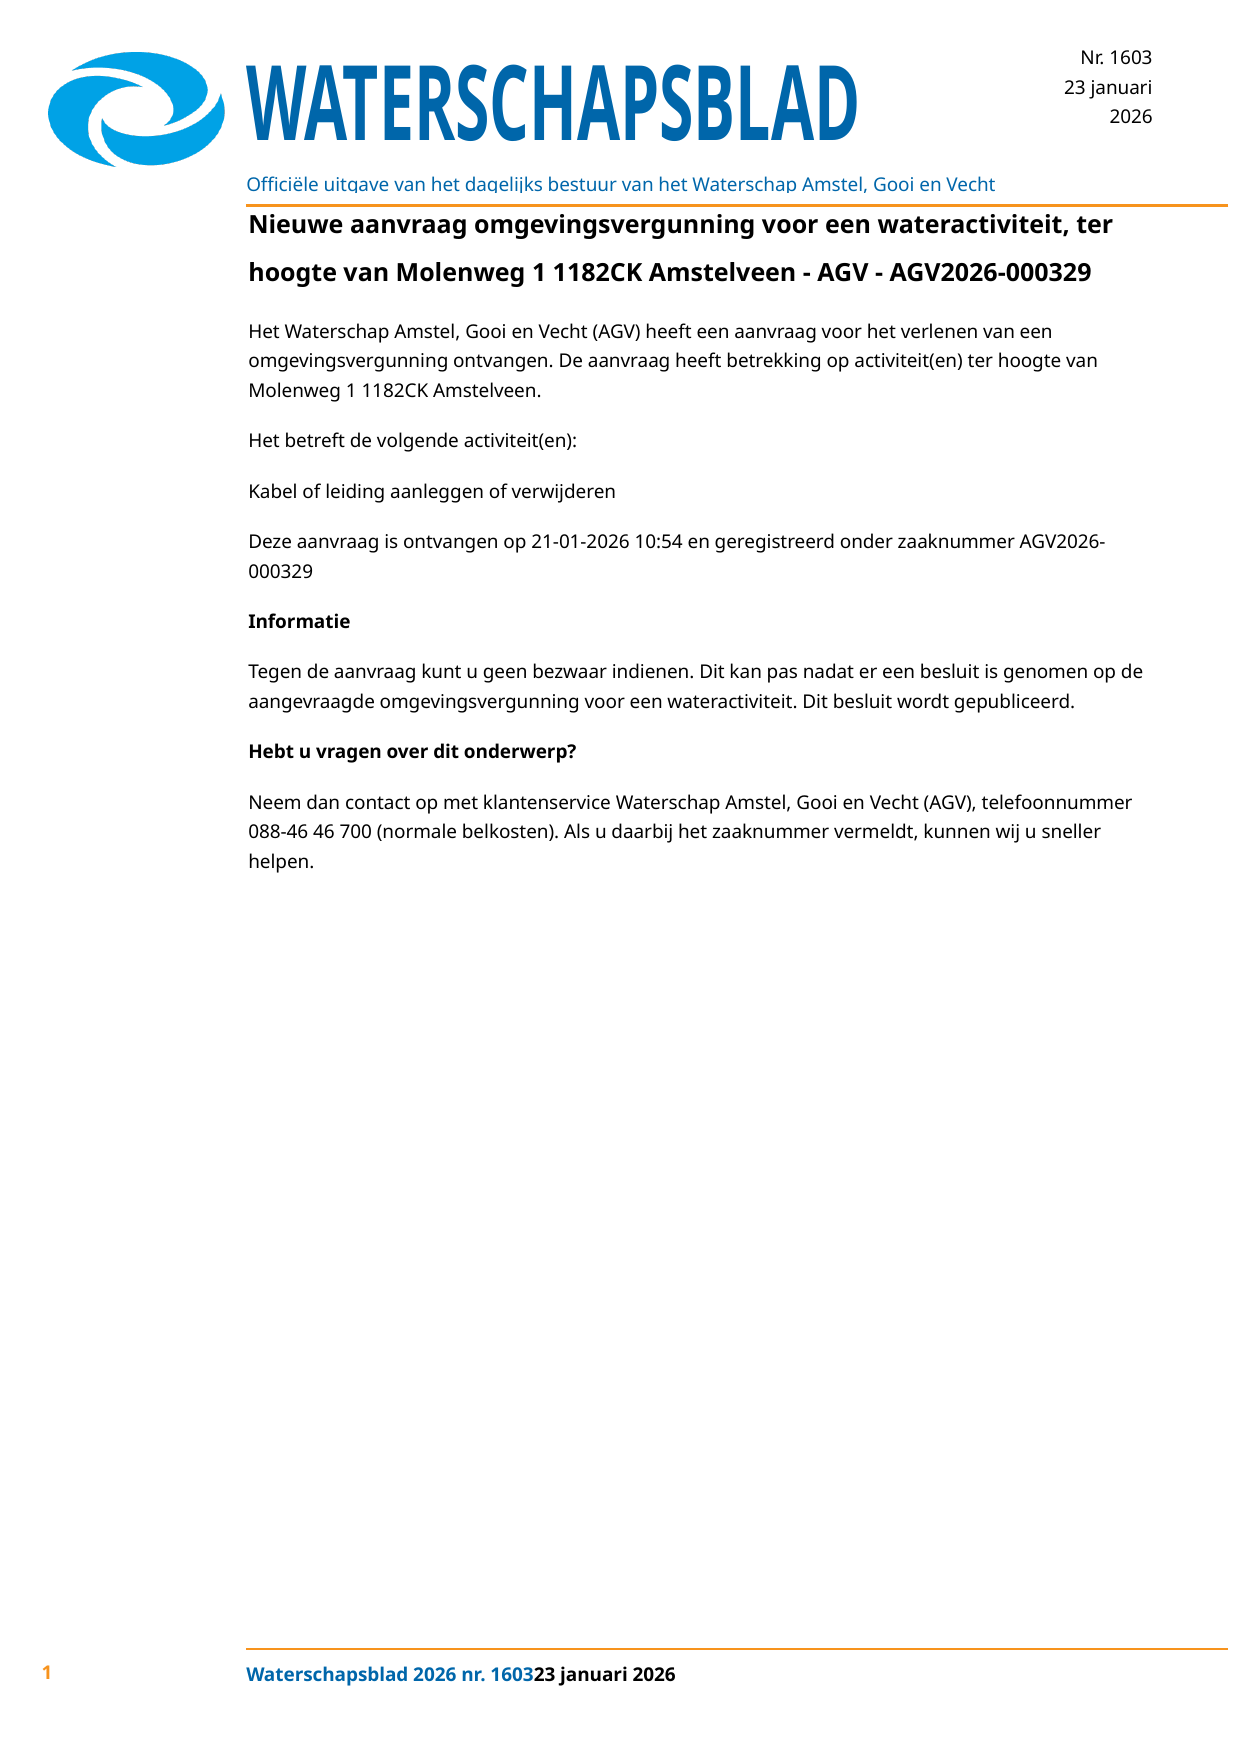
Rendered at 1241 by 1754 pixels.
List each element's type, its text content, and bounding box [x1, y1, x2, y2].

text Het betreft de volgende activiteit(en): [248, 427, 1152, 453]
text Neem dan contact op met klantenservice Waterschap Amstel, Gooi en Vecht (AGV), telefoonnummer 088-46 46 700 (normale belkosten). Als u daarbij het zaaknummer vermeldt, kunnen wij u sneller helpen. [248, 789, 1152, 874]
text Informatie [248, 608, 1152, 634]
text Tegen de aanvraag kunt u geen bezwaar indienen. Dit kan pas nadat er een besluit is genomen op de aangevraagde omgevingsvergunning voor een wateractiviteit. Dit besluit wordt gepubliceerd. [248, 659, 1152, 714]
text Hebt u vragen over dit onderwerp? [248, 739, 1152, 764]
text Kabel of leiding aanleggen of verwijderen [248, 478, 1152, 504]
text Het Waterschap Amstel, Gooi en Vecht (AGV) heeft een aanvraag voor het verlenen van een omgevingsvergunning ontvangen. De aanvraag heeft betrekking op activiteit(en) ter hoogte van Molenweg 1 1182CK Amstelveen. [248, 318, 1152, 403]
text Deze aanvraag is ontvangen op 21-01-2026 10:54 en geregistreerd onder zaaknummer AGV2026-000329 [248, 528, 1152, 584]
text Nieuwe aanvraag omgevingsvergunning voor een wateractiviteit, ter hoogte van Molenweg 1 1182CK Amstelveen - AGV - AGV2026-000329 [248, 207, 1152, 288]
picture [41, 47, 231, 172]
